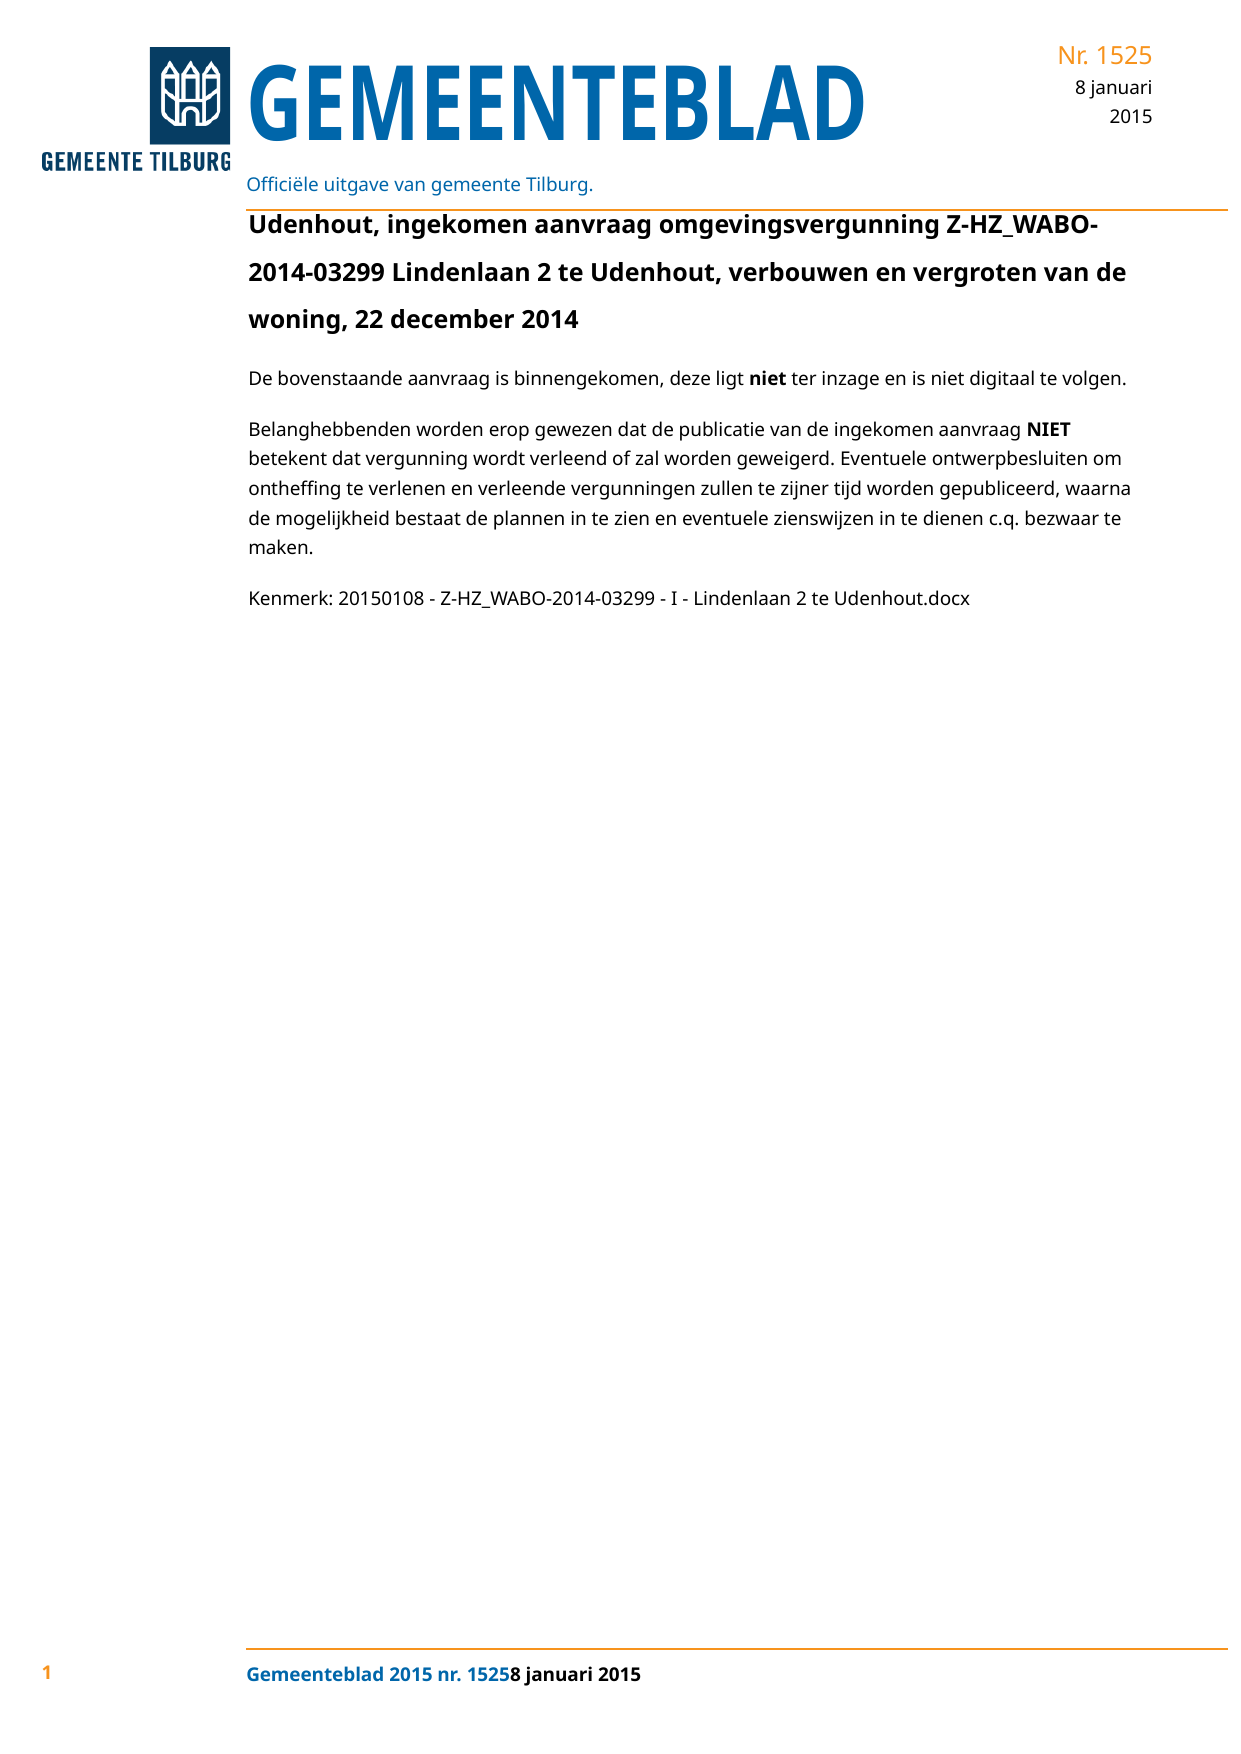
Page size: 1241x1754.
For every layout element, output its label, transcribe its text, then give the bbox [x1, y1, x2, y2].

text Udenhout, ingekomen aanvraag omgevingsvergunning Z-HZ_WABO-2014-03299 Lindenlaan 2 te Udenhout, verbouwen en vergroten van de woning, 22 december 2014 [248, 211, 1152, 336]
text Belanghebbenden worden erop gewezen dat de publicatie van de ingekomen aanvraag NIET betekent dat vergunning wordt verleend of zal worden geweigerd. Eventuele ontwerpbesluiten om ontheffing te verlenen en verleende vergunningen zullen te zijner tijd worden gepubliceerd, waarna de mogelijkheid bestaat de plannen in te zien en eventuele zienswijzen in te dienen c.q. bezwaar te maken. [248, 416, 1152, 560]
text Kenmerk: 20150108 - Z-HZ_WABO-2014-03299 - I - Lindenlaan 2 te Udenhout.docx [248, 585, 1152, 610]
picture [41, 47, 231, 172]
text De bovenstaande aanvraag is binnengekomen, deze ligt niet ter inzage en is niet digitaal te volgen. [248, 366, 1152, 391]
